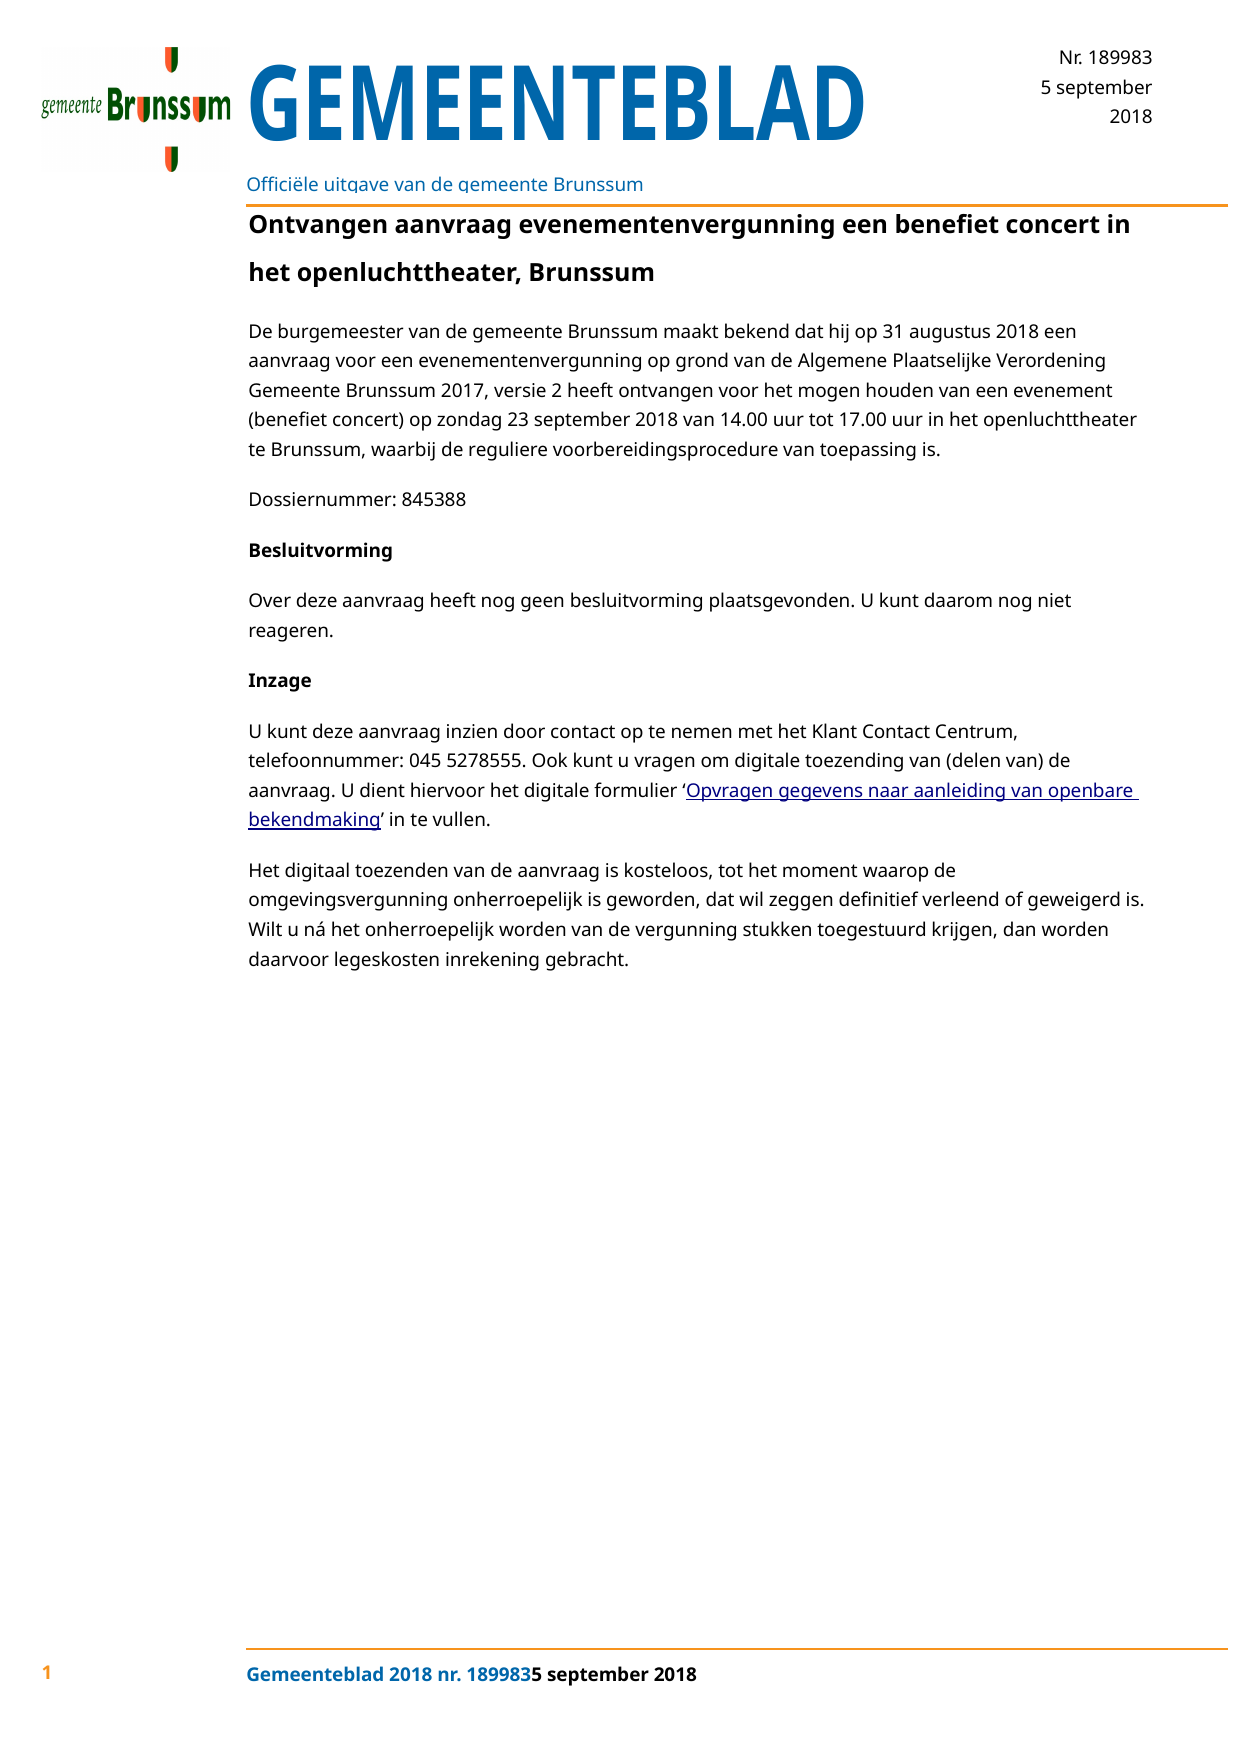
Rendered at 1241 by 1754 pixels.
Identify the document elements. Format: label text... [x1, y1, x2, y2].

text De burgemeester van de gemeente Brunssum maakt bekend dat hij op 31 augustus 2018 een aanvraag voor een evenementenvergunning op grond van de Algemene Plaatselijke Verordening Gemeente Brunssum 2017, versie 2 heeft ontvangen voor het mogen houden van een evenement (benefiet concert) op zondag 23 september 2018 van 14.00 uur tot 17.00 uur in het openluchttheater te Brunssum, waarbij de reguliere voorbereidingsprocedure van toepassing is. [248, 318, 1152, 462]
text Inzage [248, 667, 1152, 693]
text Dossiernummer: 845388 [248, 487, 1152, 512]
text Het digitaal toezenden van de aanvraag is kosteloos, tot het moment waarop de omgevingsvergunning onherroepelijk is geworden, dat wil zeggen definitief verleend of geweigerd is. Wilt u ná het onherroepelijk worden van de vergunning stukken toegestuurd krijgen, dan worden daarvoor legeskosten inrekening gebracht. [248, 857, 1152, 972]
picture [41, 47, 231, 172]
text Besluitvorming [248, 537, 1152, 563]
text Over deze aanvraag heeft nog geen besluitvorming plaatsgevonden. U kunt daarom nog niet reageren. [248, 587, 1152, 643]
text U kunt deze aanvraag inzien door contact op te nemen met het Klant Contact Centrum, telefoonnummer: 045 5278555. Ook kunt u vragen om digitale toezending van (delen van) de aanvraag. U dient hiervoor het digitale formulier ‘Opvragen gegevens naar aanleiding van openbare bekendmaking’ in te vullen. [248, 718, 1152, 832]
text Ontvangen aanvraag evenementenvergunning een benefiet concert in het openluchttheater, Brunssum [248, 207, 1152, 288]
